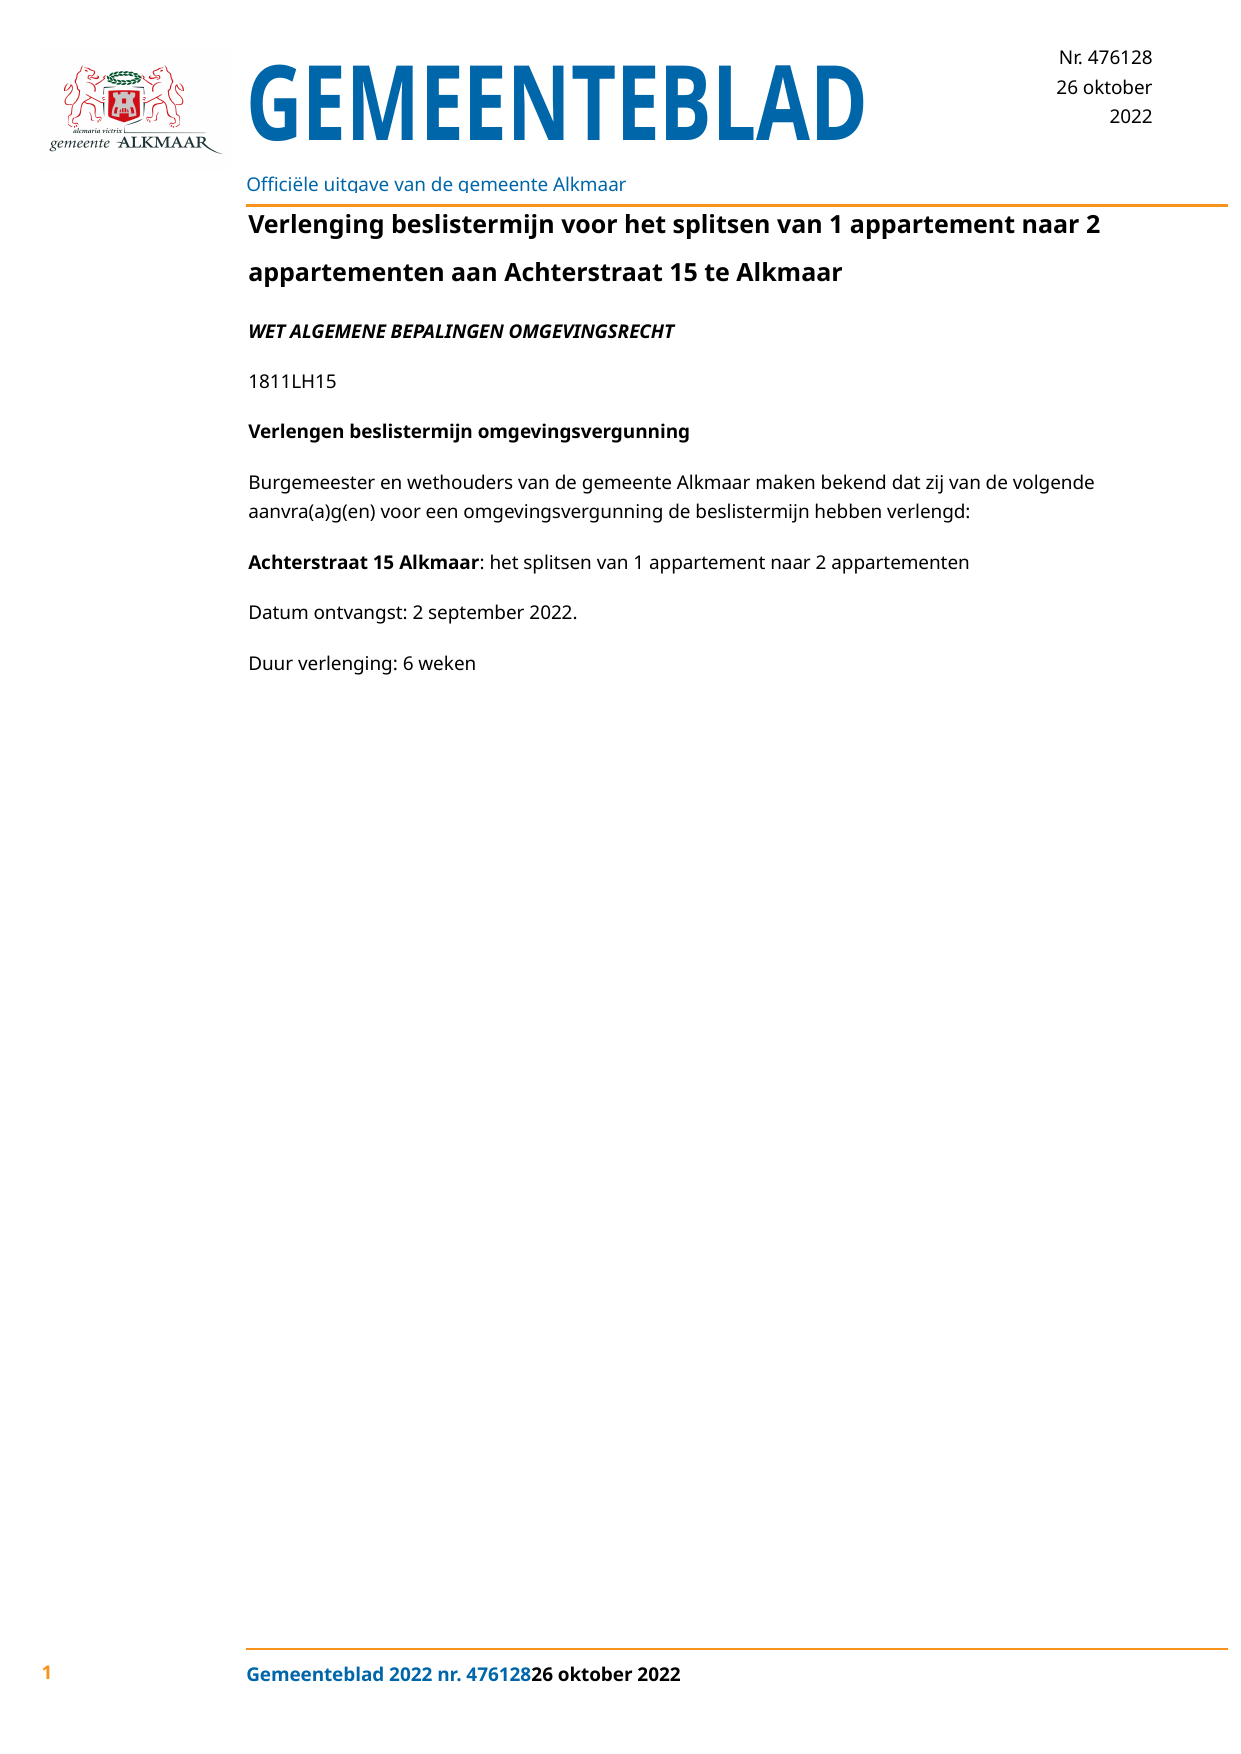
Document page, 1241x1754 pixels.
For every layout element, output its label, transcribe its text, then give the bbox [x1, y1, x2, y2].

text Duur verlenging: 6 weken [248, 650, 1152, 676]
picture [41, 47, 231, 172]
text Datum ontvangst: 2 september 2022. [248, 599, 1152, 625]
text 1811LH15 [248, 368, 1152, 394]
text Verlengen beslistermijn omgevingsvergunning [248, 419, 1152, 444]
text WET ALGEMENE BEPALINGEN OMGEVINGSRECHT [248, 318, 1152, 344]
text Burgemeester en wethouders van de gemeente Alkmaar maken bekend dat zij van de volgende aanvra(a)g(en) voor een omgevingsvergunning de beslistermijn hebben verlengd: [248, 469, 1152, 524]
text Achterstraat 15 Alkmaar: het splitsen van 1 appartement naar 2 appartementen [248, 549, 1152, 575]
text Verlenging beslistermijn voor het splitsen van 1 appartement naar 2 appartementen aan Achterstraat 15 te Alkmaar [248, 207, 1152, 288]
